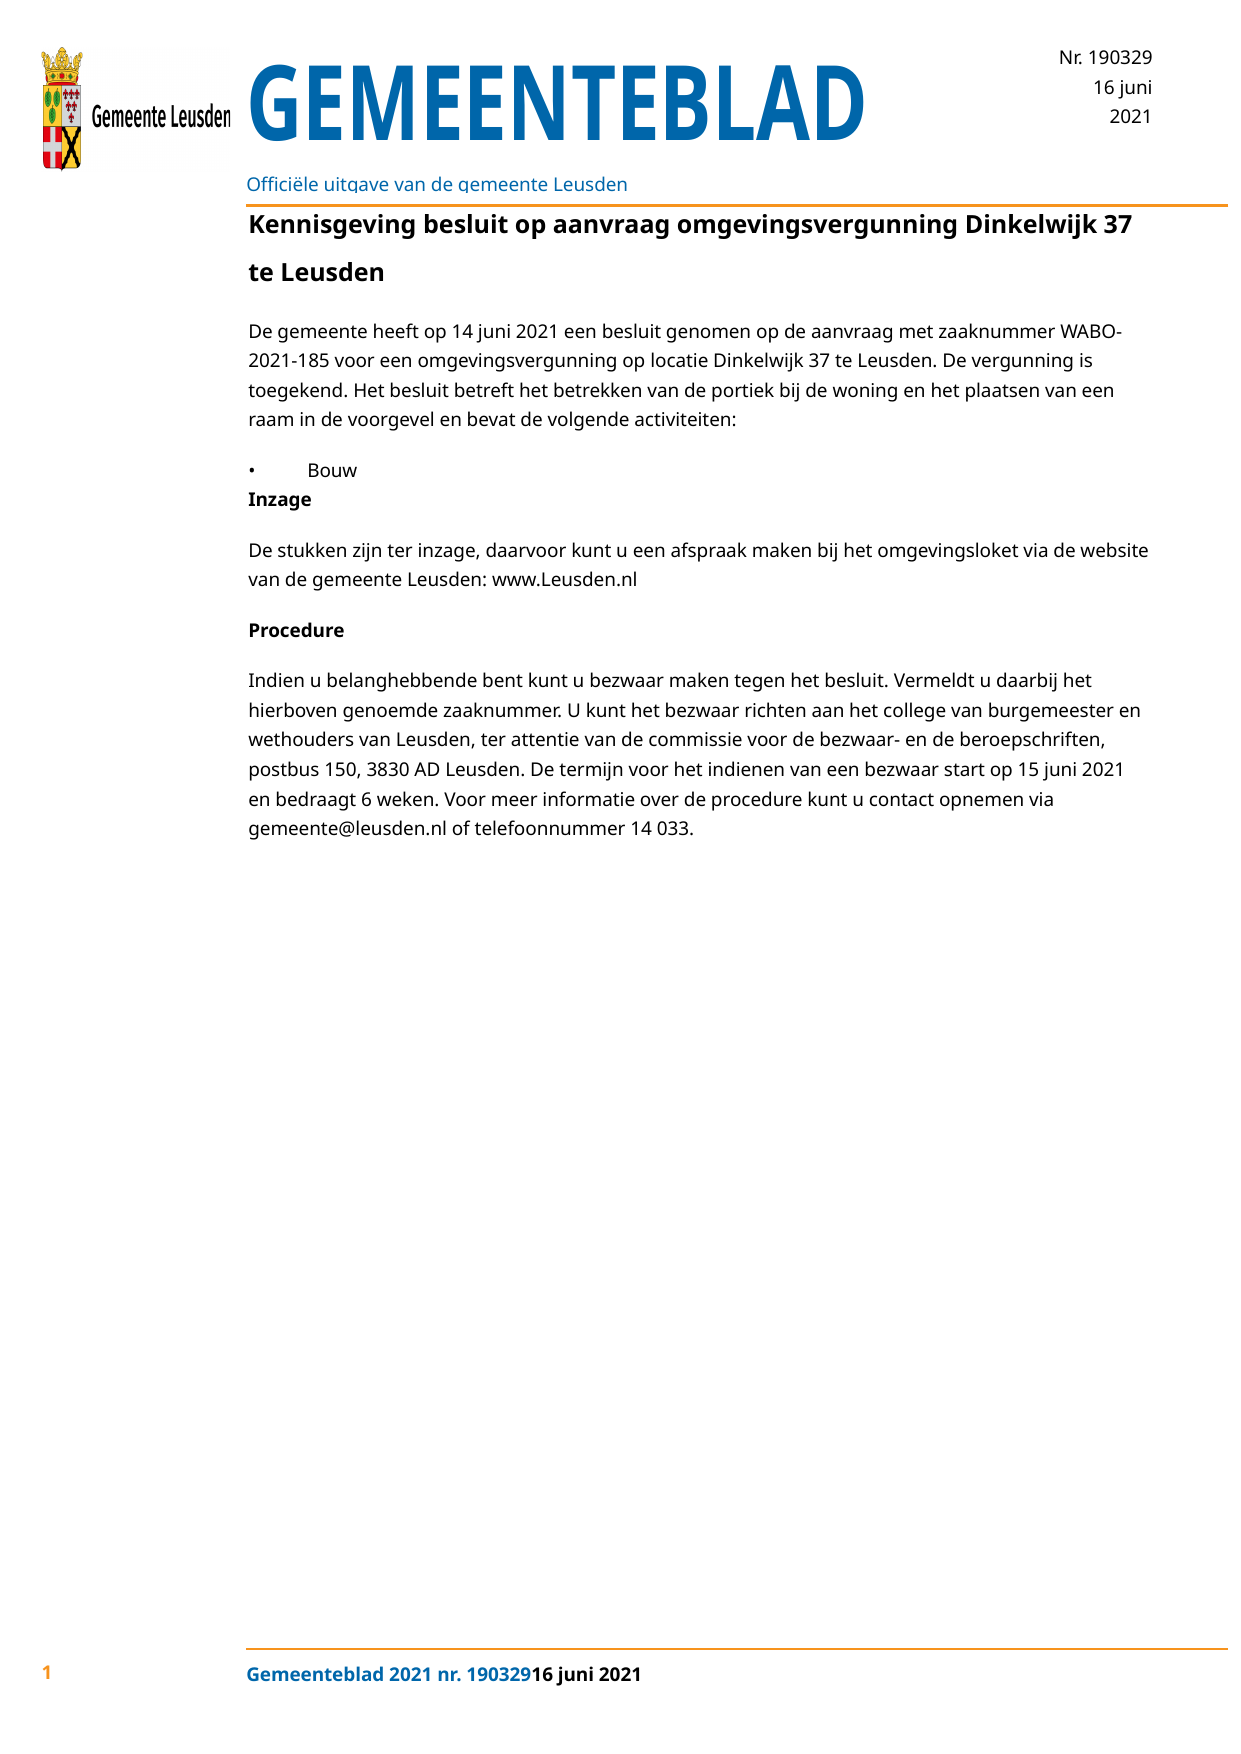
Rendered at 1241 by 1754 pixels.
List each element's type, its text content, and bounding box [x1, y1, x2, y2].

text De stukken zijn ter inzage, daarvoor kunt u een afspraak maken bij het omgevingsloket via de website van de gemeente Leusden: www.Leusden.nl [248, 537, 1152, 592]
text De gemeente heeft op 14 juni 2021 een besluit genomen op de aanvraag met zaaknummer WABO-2021-185 voor een omgevingsvergunning op locatie Dinkelwijk 37 te Leusden. De vergunning is toegekend. Het besluit betreft het betrekken van de portiek bij de woning en het plaatsen van een raam in de voorgevel en bevat de volgende activiteiten: [248, 318, 1152, 432]
text Inzage [248, 487, 1152, 512]
text Procedure [248, 617, 1152, 643]
picture [41, 47, 231, 172]
text Kennisgeving besluit op aanvraag omgevingsvergunning Dinkelwijk 37 te Leusden [248, 207, 1152, 288]
text Indien u belanghebbende bent kunt u bezwaar maken tegen het besluit. Vermeldt u daarbij het hierboven genoemde zaaknummer. U kunt het bezwaar richten aan het college van burgemeester en wethouders van Leusden, ter attentie van de commissie voor de bezwaar- en de beroepschriften, postbus 150, 3830 AD Leusden. De termijn voor het indienen van een bezwaar start op 15 juni 2021 en bedraagt 6 weken. Voor meer informatie over de procedure kunt u contact opnemen via gemeente@leusden.nl of telefoonnummer 14 033. [248, 667, 1152, 841]
list Bouw [248, 457, 1152, 483]
